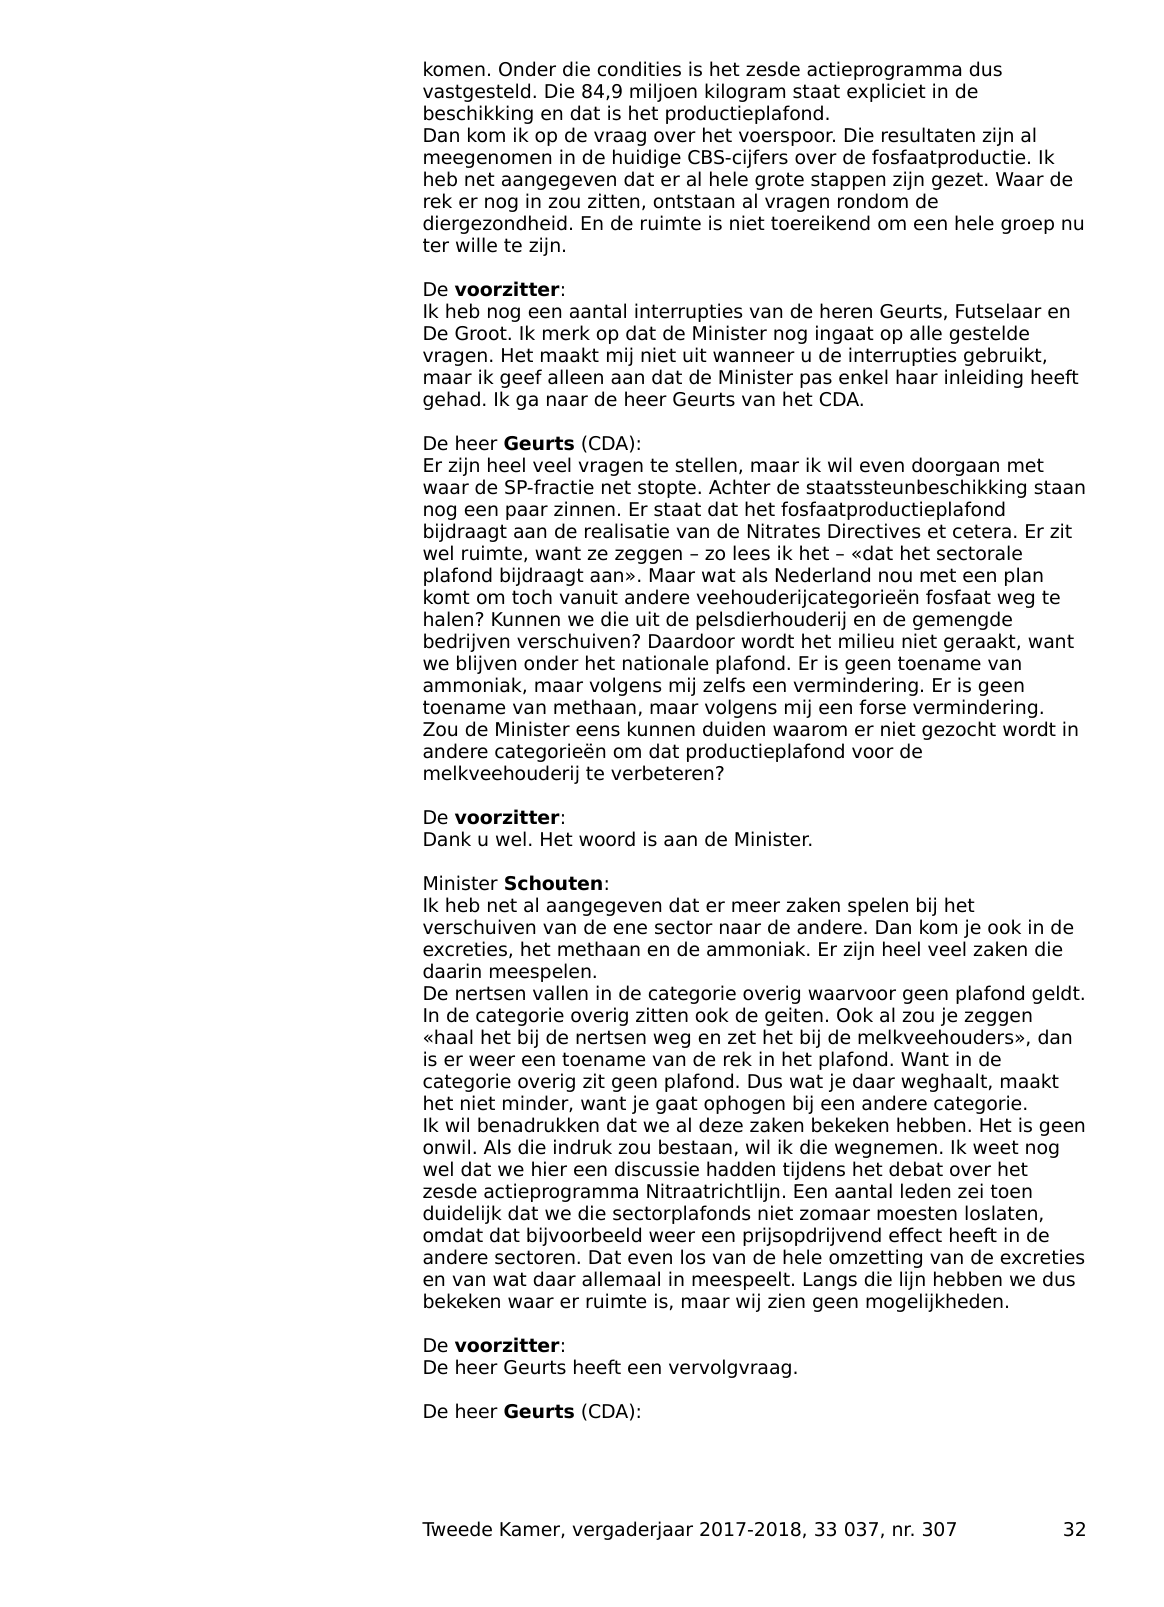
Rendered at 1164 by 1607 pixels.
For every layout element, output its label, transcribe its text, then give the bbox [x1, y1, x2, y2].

text De heer Geurts (CDA): [422, 433, 1087, 455]
text De nertsen vallen in de categorie overig waarvoor geen plafond geldt. In de categorie overig zitten ook de geiten. Ook al zou je zeggen «haal het bij de nertsen weg en zet het bij de melkveehouders», dan is er weer een toename van de rek in het plafond. Want in de categorie overig zit geen plafond. Dus wat je daar weghaalt, maakt het niet minder, want je gaat ophogen bij een andere categorie. [422, 983, 1087, 1115]
text Ik wil benadrukken dat we al deze zaken bekeken hebben. Het is geen onwil. Als die indruk zou bestaan, wil ik die wegnemen. Ik weet nog wel dat we hier een discussie hadden tijdens het debat over het zesde actieprogramma Nitraatrichtlijn. Een aantal leden zei toen duidelijk dat we die sectorplafonds niet zomaar moesten loslaten, omdat dat bijvoorbeeld weer een prijsopdrijvend effect heeft in de andere sectoren. Dat even los van de hele omzetting van de excreties en van wat daar allemaal in meespeelt. Langs die lijn hebben we dus bekeken waar er ruimte is, maar wij zien geen mogelijkheden. [422, 1115, 1087, 1313]
text komen. Onder die condities is het zesde actieprogramma dus vastgesteld. Die 84,9 miljoen kilogram staat expliciet in de beschikking en dat is het productieplafond. [422, 59, 1087, 125]
text Dan kom ik op de vraag over het voerspoor. Die resultaten zijn al meegenomen in de huidige CBS-cijfers over de fosfaatproductie. Ik heb net aangegeven dat er al hele grote stappen zijn gezet. Waar de rek er nog in zou zitten, ontstaan al vragen rondom de diergezondheid. En de ruimte is niet toereikend om een hele groep nu ter wille te zijn. [422, 125, 1087, 257]
text Ik heb nog een aantal interrupties van de heren Geurts, Futselaar en De Groot. Ik merk op dat de Minister nog ingaat op alle gestelde vragen. Het maakt mij niet uit wanneer u de interrupties gebruikt, maar ik geef alleen aan dat de Minister pas enkel haar inleiding heeft gehad. Ik ga naar de heer Geurts van het CDA. [422, 301, 1087, 411]
text De heer Geurts (CDA): [422, 1401, 1087, 1423]
text Ik heb net al aangegeven dat er meer zaken spelen bij het verschuiven van de ene sector naar de andere. Dan kom je ook in de excreties, het methaan en de ammoniak. Er zijn heel veel zaken die daarin meespelen. [422, 895, 1087, 983]
text Minister Schouten: [422, 873, 1087, 895]
text De voorzitter: [422, 279, 1087, 301]
text Er zijn heel veel vragen te stellen, maar ik wil even doorgaan met waar de SP-fractie net stopte. Achter de staatssteunbeschikking staan nog een paar zinnen. Er staat dat het fosfaatproductieplafond bijdraagt aan de realisatie van de Nitrates Directives et cetera. Er zit wel ruimte, want ze zeggen – zo lees ik het – «dat het sectorale plafond bijdraagt aan». Maar wat als Nederland nou met een plan komt om toch vanuit andere veehouderijcategorieën fosfaat weg te halen? Kunnen we die uit de pelsdierhouderij en de gemengde bedrijven verschuiven? Daardoor wordt het milieu niet geraakt, want we blijven onder het nationale plafond. Er is geen toename van ammoniak, maar volgens mij zelfs een vermindering. Er is geen toename van methaan, maar volgens mij een forse vermindering. Zou de Minister eens kunnen duiden waarom er niet gezocht wordt in andere categorieën om dat productieplafond voor de melkveehouderij te verbeteren? [422, 455, 1087, 785]
text De heer Geurts heeft een vervolgvraag. [422, 1357, 1087, 1379]
text De voorzitter: [422, 807, 1087, 829]
text Dank u wel. Het woord is aan de Minister. [422, 829, 1087, 851]
text De voorzitter: [422, 1335, 1087, 1357]
